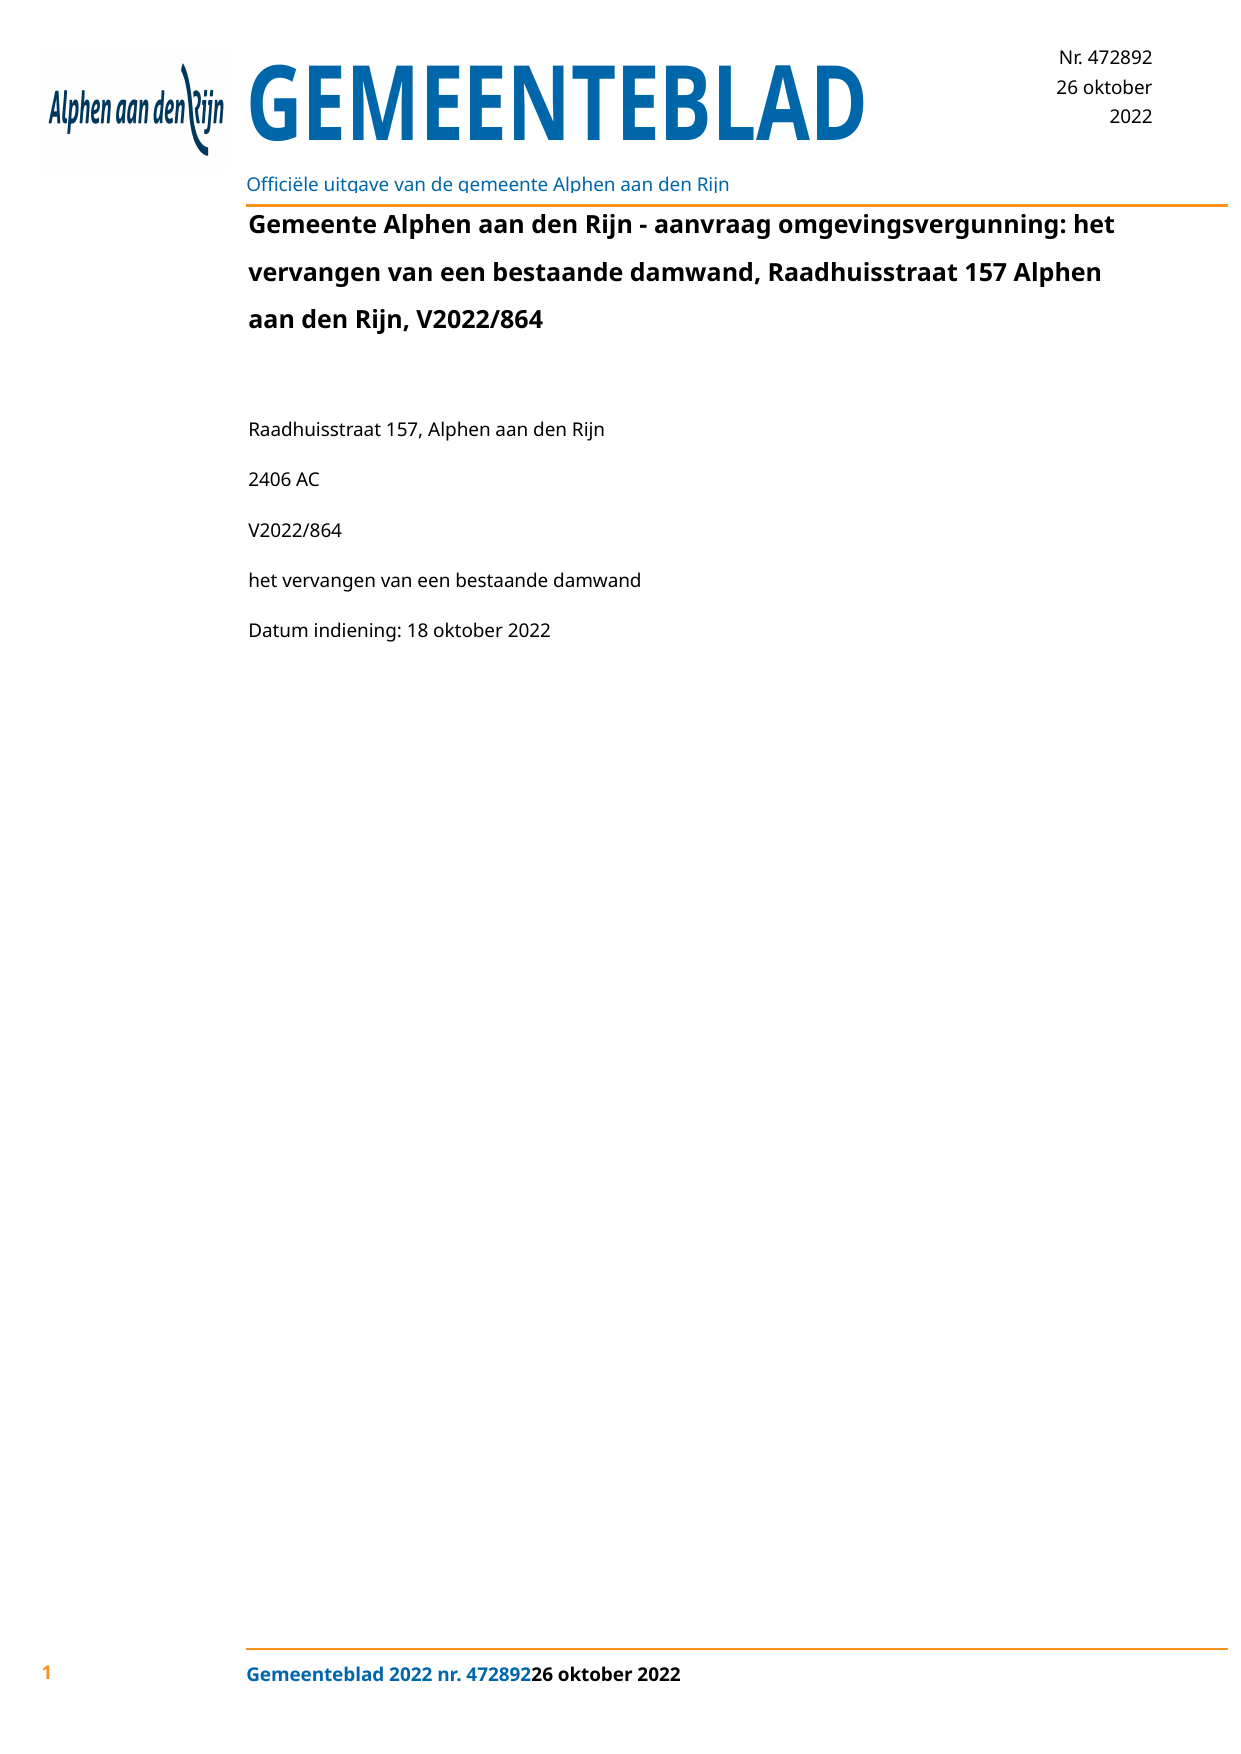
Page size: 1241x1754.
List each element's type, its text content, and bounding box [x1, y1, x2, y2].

text Gemeente Alphen aan den Rijn - aanvraag omgevingsvergunning: het vervangen van een bestaande damwand, Raadhuisstraat 157 Alphen aan den Rijn, V2022/864 [248, 207, 1152, 336]
text het vervangen van een bestaande damwand [248, 567, 1152, 593]
text Raadhuisstraat 157, Alphen aan den Rijn [248, 416, 1152, 442]
text 2406 AC [248, 466, 1152, 492]
text V2022/864 [248, 517, 1152, 542]
text Datum indiening: 18 oktober 2022 [248, 618, 1152, 643]
picture [41, 47, 231, 172]
